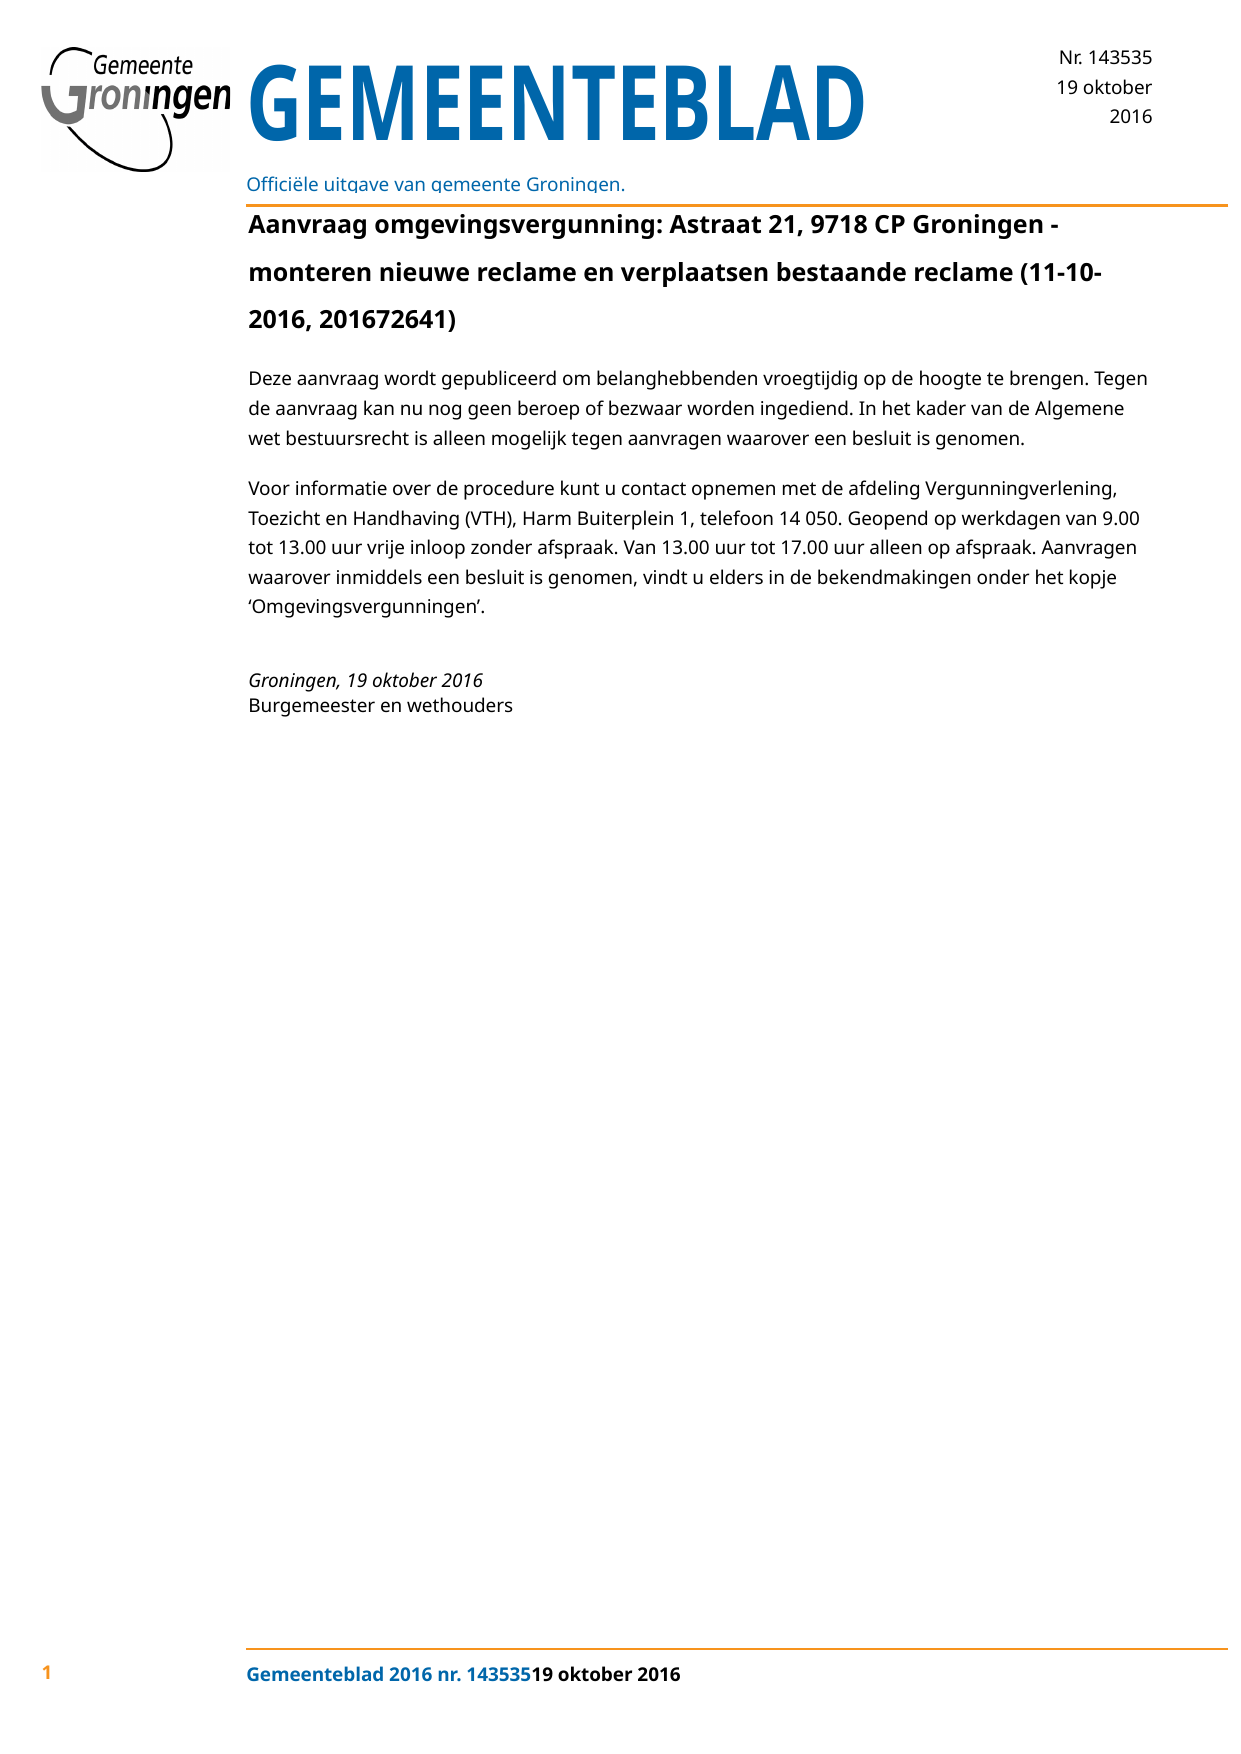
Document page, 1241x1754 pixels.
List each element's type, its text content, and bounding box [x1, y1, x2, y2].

text Voor informatie over de procedure kunt u contact opnemen met de afdeling Vergunningverlening, Toezicht en Handhaving (VTH), Harm Buiterplein 1, telefoon 14 050. Geopend op werkdagen van 9.00 tot 13.00 uur vrije inloop zonder afspraak. Van 13.00 uur tot 17.00 uur alleen op afspraak. Aanvragen waarover inmiddels een besluit is genomen, vindt u elders in de bekendmakingen onder het kopje ‘Omgevingsvergunningen’. [248, 475, 1152, 619]
picture [41, 47, 231, 172]
text Groningen, 19 oktober 2016 [248, 667, 1152, 693]
text Aanvraag omgevingsvergunning: Astraat 21, 9718 CP Groningen - monteren nieuwe reclame en verplaatsen bestaande reclame (11-10-2016, 201672641) [248, 207, 1152, 336]
text Burgemeester en wethouders [248, 693, 1152, 718]
text Deze aanvraag wordt gepubliceerd om belanghebbenden vroegtijdig op de hoogte te brengen. Tegen de aanvraag kan nu nog geen beroep of bezwaar worden ingediend. In het kader van de Algemene wet bestuursrecht is alleen mogelijk tegen aanvragen waarover een besluit is genomen. [248, 366, 1152, 450]
